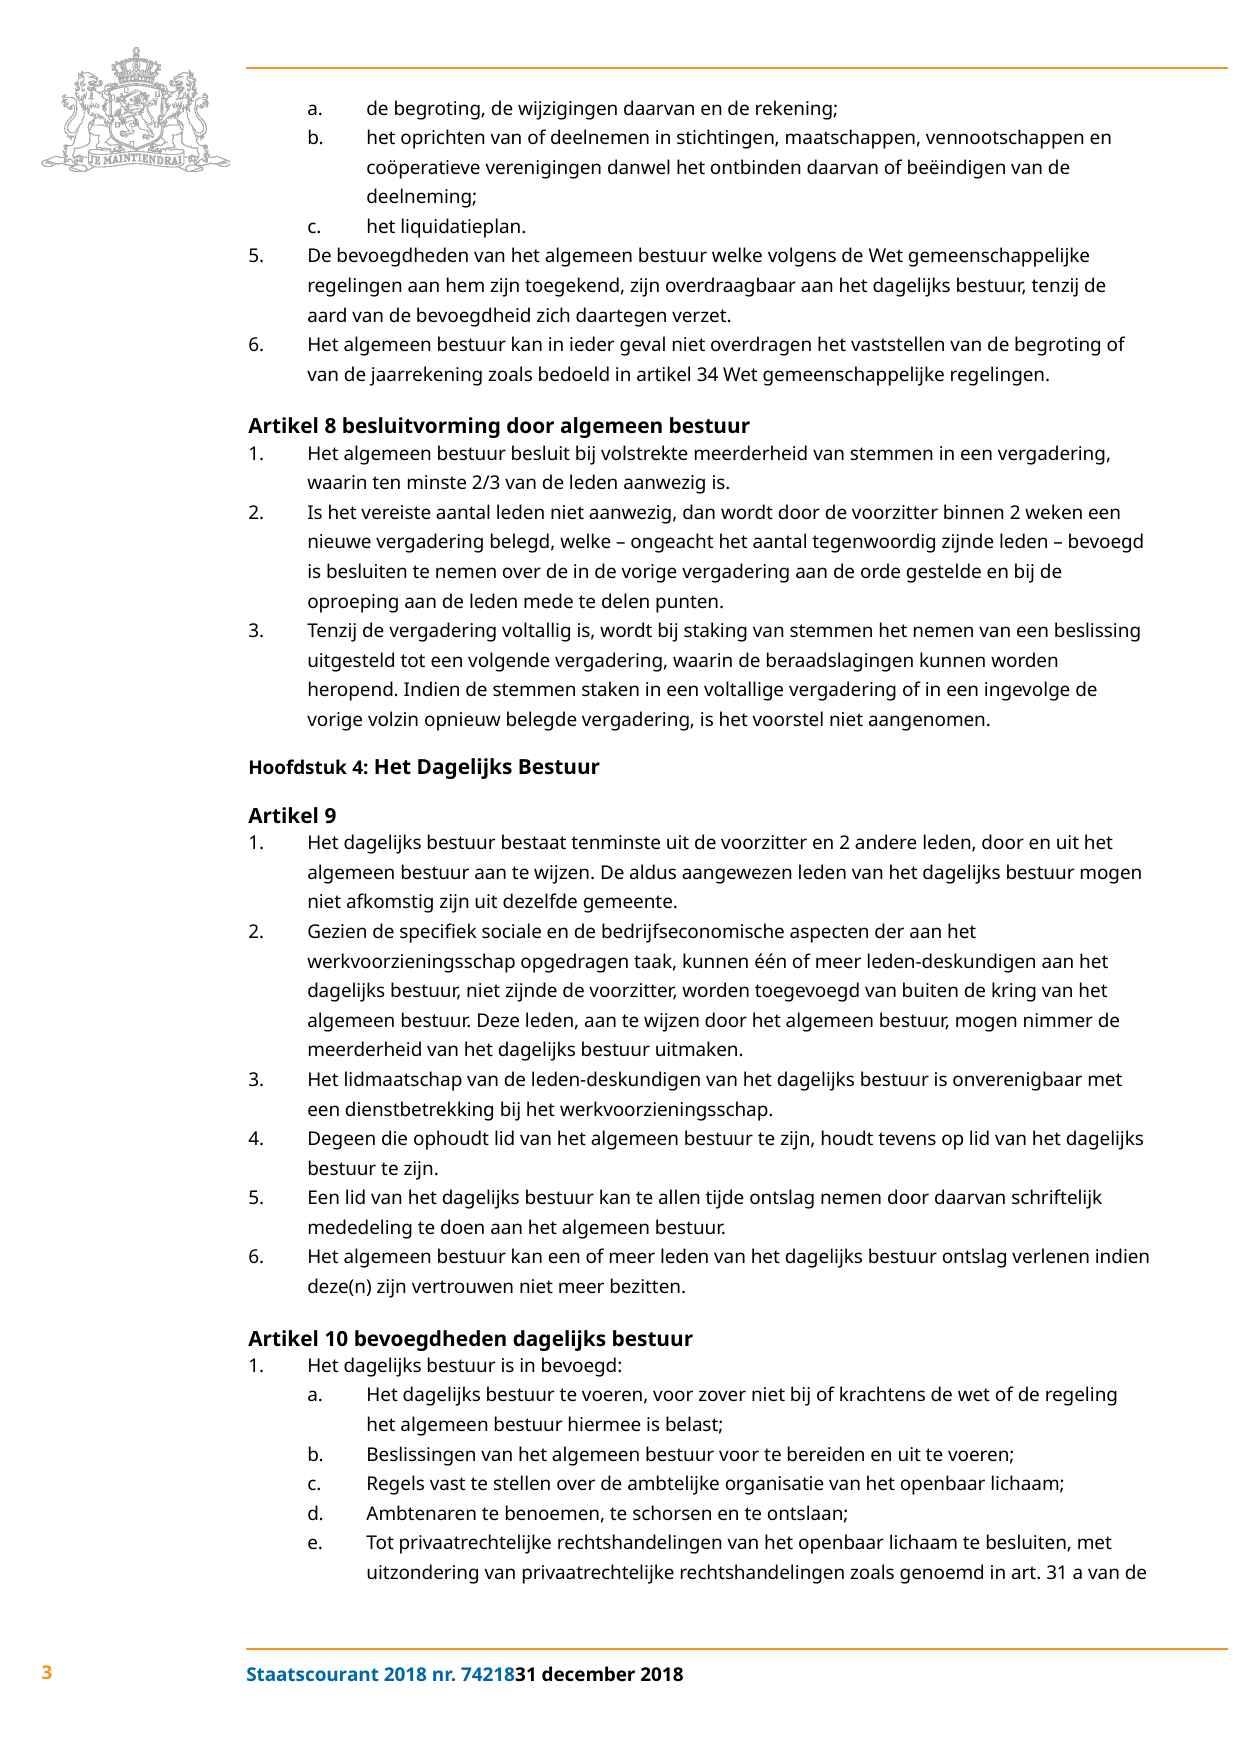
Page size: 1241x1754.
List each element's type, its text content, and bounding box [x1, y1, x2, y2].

list de begroting, de wijzigingen daarvan en de rekening; [307, 95, 1152, 121]
list De bevoegdheden van het algemeen bestuur welke volgens de Wet gemeenschappelijke regelingen aan hem zijn toegekend, zijn overdraagbaar aan het dagelijks bestuur, tenzij de aard van de bevoegdheid zich daartegen verzet. [248, 243, 1152, 328]
list Is het vereiste aantal leden niet aanwezig, dan wordt door de voorzitter binnen 2 weken een nieuwe vergadering belegd, welke – ongeacht het aantal tegenwoordig zijnde leden – bevoegd is besluiten te nemen over de in de vorige vergadering aan de orde gestelde en bij de oproeping aan de leden mede te delen punten. [248, 499, 1152, 613]
text Artikel 8 besluitvorming door algemeen bestuur [248, 411, 1152, 440]
list Ambtenaren te benoemen, te schorsen en te ontslaan; [307, 1500, 1152, 1526]
list Regels vast te stellen over de ambtelijke organisatie van het openbaar lichaam; [307, 1470, 1152, 1496]
list Het algemeen bestuur besluit bij volstrekte meerderheid van stemmen in een vergadering, waarin ten minste 2/3 van de leden aanwezig is. [248, 440, 1152, 495]
list Degeen die ophoudt lid van het algemeen bestuur te zijn, houdt tevens op lid van het dagelijks bestuur te zijn. [248, 1125, 1152, 1181]
list Het algemeen bestuur kan een of meer leden van het dagelijks bestuur ontslag verlenen indien deze(n) zijn vertrouwen niet meer bezitten. [248, 1244, 1152, 1299]
list Het dagelijks bestuur is in bevoegd: [248, 1352, 1152, 1378]
list Een lid van het dagelijks bestuur kan te allen tijde ontslag nemen door daarvan schriftelijk mededeling te doen aan het algemeen bestuur. [248, 1184, 1152, 1240]
text Hoofdstuk 4: Het Dagelijks Bestuur [248, 752, 1152, 780]
picture [41, 47, 231, 172]
list Het dagelijks bestuur te voeren, voor zover niet bij of krachtens de wet of de regeling het algemeen bestuur hiermee is belast; [307, 1382, 1152, 1437]
list het liquidatieplan. [307, 213, 1152, 239]
list Tenzij de vergadering voltallig is, wordt bij staking van stemmen het nemen van een beslissing uitgesteld tot een volgende vergadering, waarin de beraadslagingen kunnen worden heropend. Indien de stemmen staken in een voltallige vergadering of in een ingevolge de vorige volzin opnieuw belegde vergadering, is het voorstel niet aangenomen. [248, 617, 1152, 732]
list Het lidmaatschap van de leden-deskundigen van het dagelijks bestuur is onverenigbaar met een dienstbetrekking bij het werkvoorzieningsschap. [248, 1066, 1152, 1121]
list Het algemeen bestuur kan in ieder geval niet overdragen het vaststellen van de begroting of van de jaarrekening zoals bedoeld in artikel 34 Wet gemeenschappelijke regelingen. [248, 331, 1152, 387]
list Tot privaatrechtelijke rechtshandelingen van het openbaar lichaam te besluiten, met uitzondering van privaatrechtelijke rechtshandelingen zoals genoemd in art. 31 a van de [307, 1529, 1152, 1585]
list Gezien de specifiek sociale en de bedrijfseconomische aspecten der aan het werkvoorzieningsschap opgedragen taak, kunnen één of meer leden-deskundigen aan het dagelijks bestuur, niet zijnde de voorzitter, worden toegevoegd van buiten de kring van het algemeen bestuur. Deze leden, aan te wijzen door het algemeen bestuur, mogen nimmer de meerderheid van het dagelijks bestuur uitmaken. [248, 918, 1152, 1062]
text Artikel 9 [248, 801, 1152, 829]
list Het dagelijks bestuur bestaat tenminste uit de voorzitter en 2 andere leden, door en uit het algemeen bestuur aan te wijzen. De aldus aangewezen leden van het dagelijks bestuur mogen niet afkomstig zijn uit dezelfde gemeente. [248, 829, 1152, 914]
text Artikel 10 bevoegdheden dagelijks bestuur [248, 1324, 1152, 1352]
list het oprichten van of deelnemen in stichtingen, maatschappen, vennootschappen en coöperatieve verenigingen danwel het ontbinden daarvan of beëindigen van de deelneming; [307, 124, 1152, 209]
list Beslissingen van het algemeen bestuur voor te bereiden en uit te voeren; [307, 1441, 1152, 1467]
